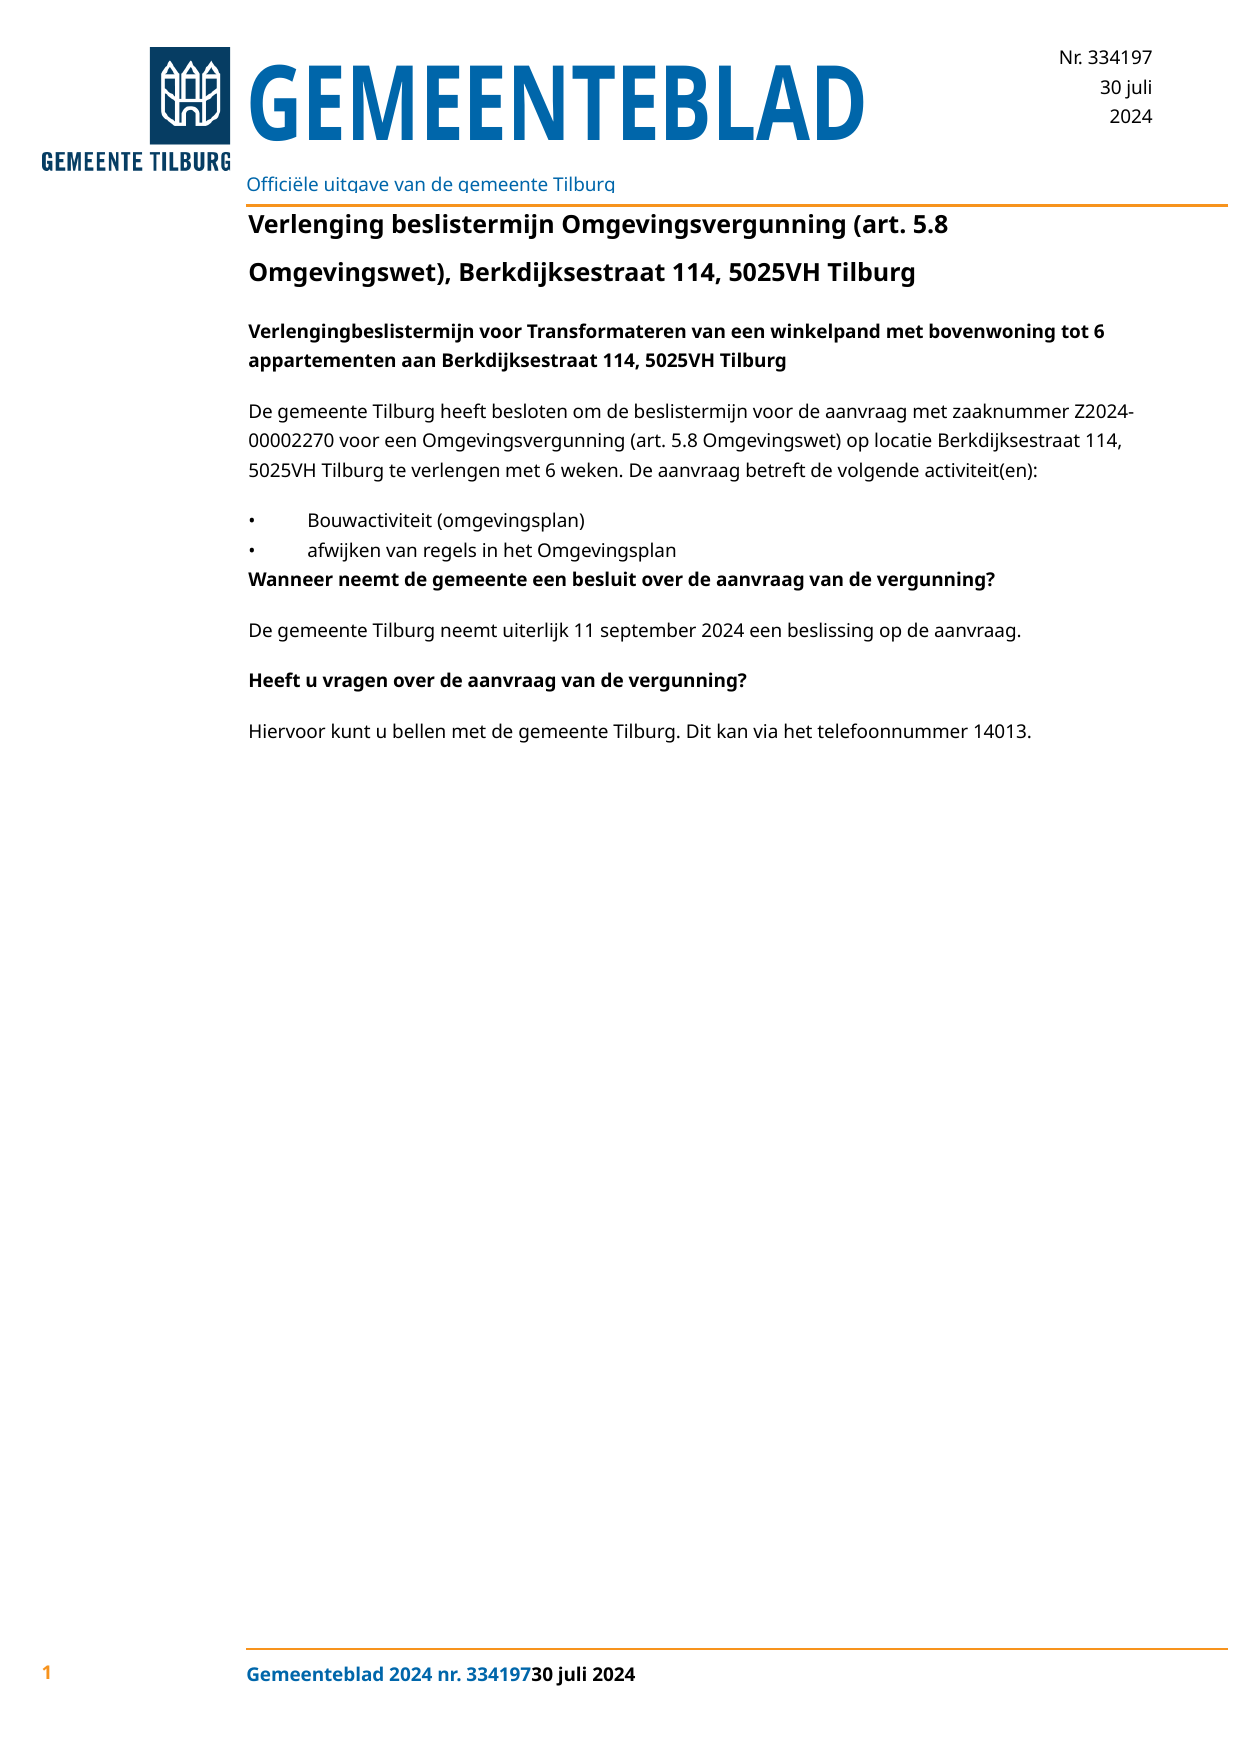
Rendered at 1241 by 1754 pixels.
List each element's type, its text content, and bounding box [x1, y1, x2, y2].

text Verlengingbeslistermijn voor Transformateren van een winkelpand met bovenwoning tot 6 appartementen aan Berkdijksestraat 114, 5025VH Tilburg [248, 318, 1152, 373]
text Wanneer neemt de gemeente een besluit over de aanvraag van de vergunning? [248, 567, 1152, 592]
text Hiervoor kunt u bellen met de gemeente Tilburg. Dit kan via het telefoonnummer 14013. [248, 718, 1152, 744]
list afwijken van regels in het Omgevingsplan [248, 537, 1152, 563]
text De gemeente Tilburg neemt uiterlijk 11 september 2024 een beslissing op de aanvraag. [248, 617, 1152, 643]
text Verlenging beslistermijn Omgevingsvergunning (art. 5.8 Omgevingswet), Berkdijksestraat 114, 5025VH Tilburg [248, 207, 1152, 288]
text De gemeente Tilburg heeft besloten om de beslistermijn voor de aanvraag met zaaknummer Z2024-00002270 voor een Omgevingsvergunning (art. 5.8 Omgevingswet) op locatie Berkdijksestraat 114, 5025VH Tilburg te verlengen met 6 weken. De aanvraag betreft de volgende activiteit(en): [248, 398, 1152, 483]
list Bouwactiviteit (omgevingsplan) [248, 507, 1152, 533]
text Heeft u vragen over de aanvraag van de vergunning? [248, 667, 1152, 693]
picture [41, 47, 231, 172]
